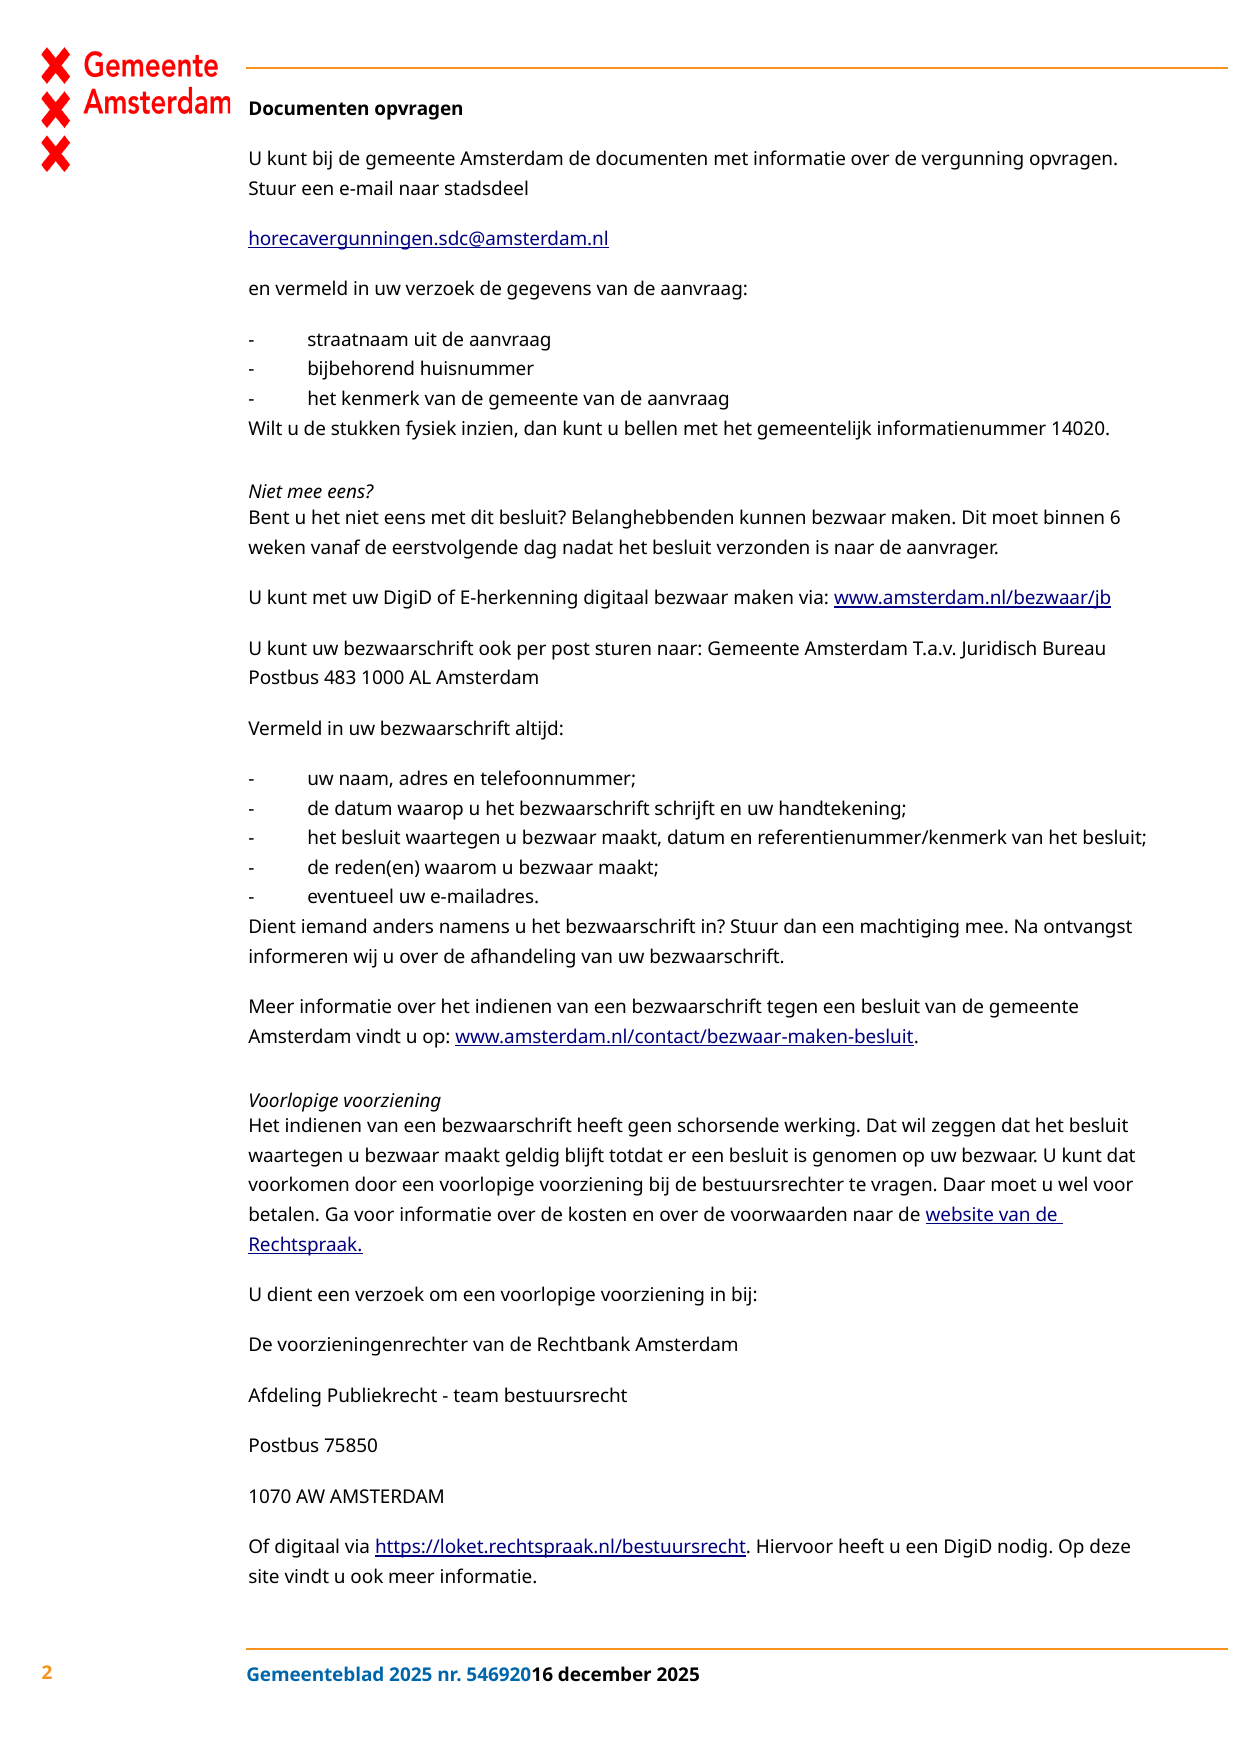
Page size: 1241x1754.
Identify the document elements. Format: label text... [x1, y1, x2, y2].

text Voorlopige voorziening [248, 1087, 1152, 1112]
text Documenten opvragen [248, 95, 1152, 121]
list de datum waarop u het bezwaarschrift schrijft en uw handtekening; [248, 795, 1152, 821]
text U kunt uw bezwaarschrift ook per post sturen naar: Gemeente Amsterdam T.a.v. Juridisch Bureau Postbus 483 1000 AL Amsterdam [248, 635, 1152, 690]
text Of digitaal via https://loket.rechtspraak.nl/bestuursrecht. Hiervoor heeft u een DigiD nodig. Op deze site vindt u ook meer informatie. [248, 1533, 1152, 1589]
text Niet mee eens? [248, 479, 1152, 504]
text Wilt u de stukken fysiek inzien, dan kunt u bellen met het gemeentelijk informatienummer 14020. [248, 415, 1152, 441]
text Postbus 75850 [248, 1432, 1152, 1458]
text Afdeling Publiekrecht - team bestuursrecht [248, 1382, 1152, 1408]
text en vermeld in uw verzoek de gegevens van de aanvraag: [248, 276, 1152, 301]
text U kunt bij de gemeente Amsterdam de documenten met informatie over de vergunning opvragen. Stuur een e-mail naar stadsdeel [248, 145, 1152, 201]
list uw naam, adres en telefoonnummer; [248, 765, 1152, 791]
list de reden(en) waarom u bezwaar maakt; [248, 854, 1152, 880]
list het besluit waartegen u bezwaar maakt, datum en referentienummer/kenmerk van het besluit; [248, 824, 1152, 850]
text horecavergunningen.sdc@amsterdam.nl [248, 225, 1152, 251]
text Het indienen van een bezwaarschrift heeft geen schorsende werking. Dat wil zeggen dat het besluit waartegen u bezwaar maakt geldig blijft totdat er een besluit is genomen op uw bezwaar. U kunt dat voorkomen door een voorlopige voorziening bij de bestuursrechter te vragen. Daar moet u wel voor betalen. Ga voor informatie over de kosten en over de voorwaarden naar de website van de Rechtspraak. [248, 1112, 1152, 1257]
text Dient iemand anders namens u het bezwaarschrift in? Stuur dan een machtiging mee. Na ontvangst informeren wij u over de afhandeling van uw bezwaarschrift. [248, 913, 1152, 968]
picture [41, 47, 231, 172]
text De voorzieningenrechter van de Rechtbank Amsterdam [248, 1332, 1152, 1357]
text Meer informatie over het indienen van een bezwaarschrift tegen een besluit van de gemeente Amsterdam vindt u op: www.amsterdam.nl/contact/bezwaar-maken-besluit. [248, 993, 1152, 1048]
text U kunt met uw DigiD of E-herkenning digitaal bezwaar maken via: www.amsterdam.nl/bezwaar/jb [248, 584, 1152, 610]
text Bent u het niet eens met dit besluit? Belanghebbenden kunnen bezwaar maken. Dit moet binnen 6 weken vanaf de eerstvolgende dag nadat het besluit verzonden is naar de aanvrager. [248, 504, 1152, 560]
text 1070 AW AMSTERDAM [248, 1483, 1152, 1509]
list bijbehorend huisnummer [248, 356, 1152, 381]
list eventueel uw e-mailadres. [248, 884, 1152, 909]
list het kenmerk van de gemeente van de aanvraag [248, 385, 1152, 411]
text U dient een verzoek om een voorlopige voorziening in bij: [248, 1281, 1152, 1307]
list straatnaam uit de aanvraag [248, 326, 1152, 352]
text Vermeld in uw bezwaarschrift altijd: [248, 715, 1152, 741]
